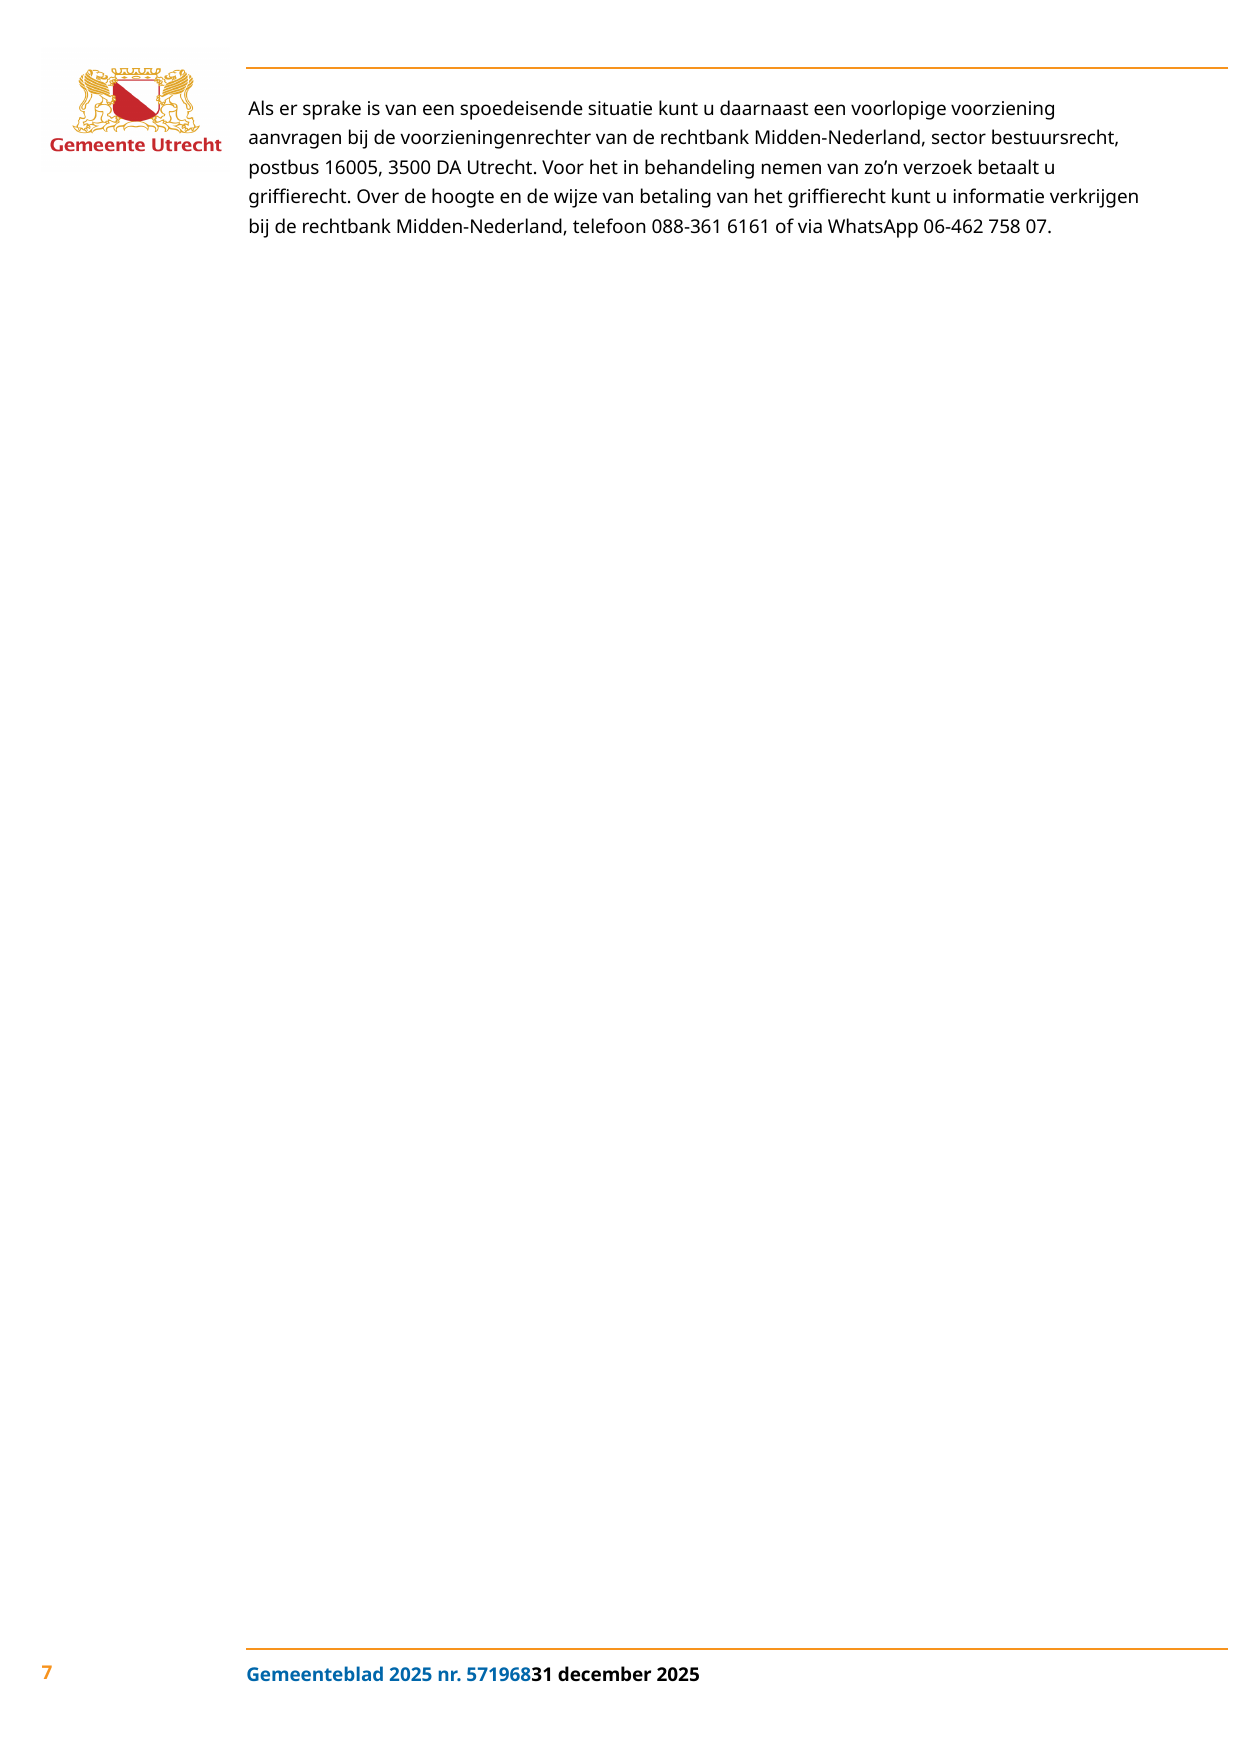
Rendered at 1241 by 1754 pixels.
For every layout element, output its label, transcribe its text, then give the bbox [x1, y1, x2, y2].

picture [41, 47, 231, 172]
text Als er sprake is van een spoedeisende situatie kunt u daarnaast een voorlopige voorziening aanvragen bij de voorzieningenrechter van de rechtbank Midden-Nederland, sector bestuursrecht, postbus 16005, 3500 DA Utrecht. Voor het in behandeling nemen van zo’n verzoek betaalt u griffierecht. Over de hoogte en de wijze van betaling van het griffierecht kunt u informatie verkrijgen bij de rechtbank Midden-Nederland, telefoon 088-361 6161 of via WhatsApp 06-462 758 07. [248, 95, 1152, 239]
